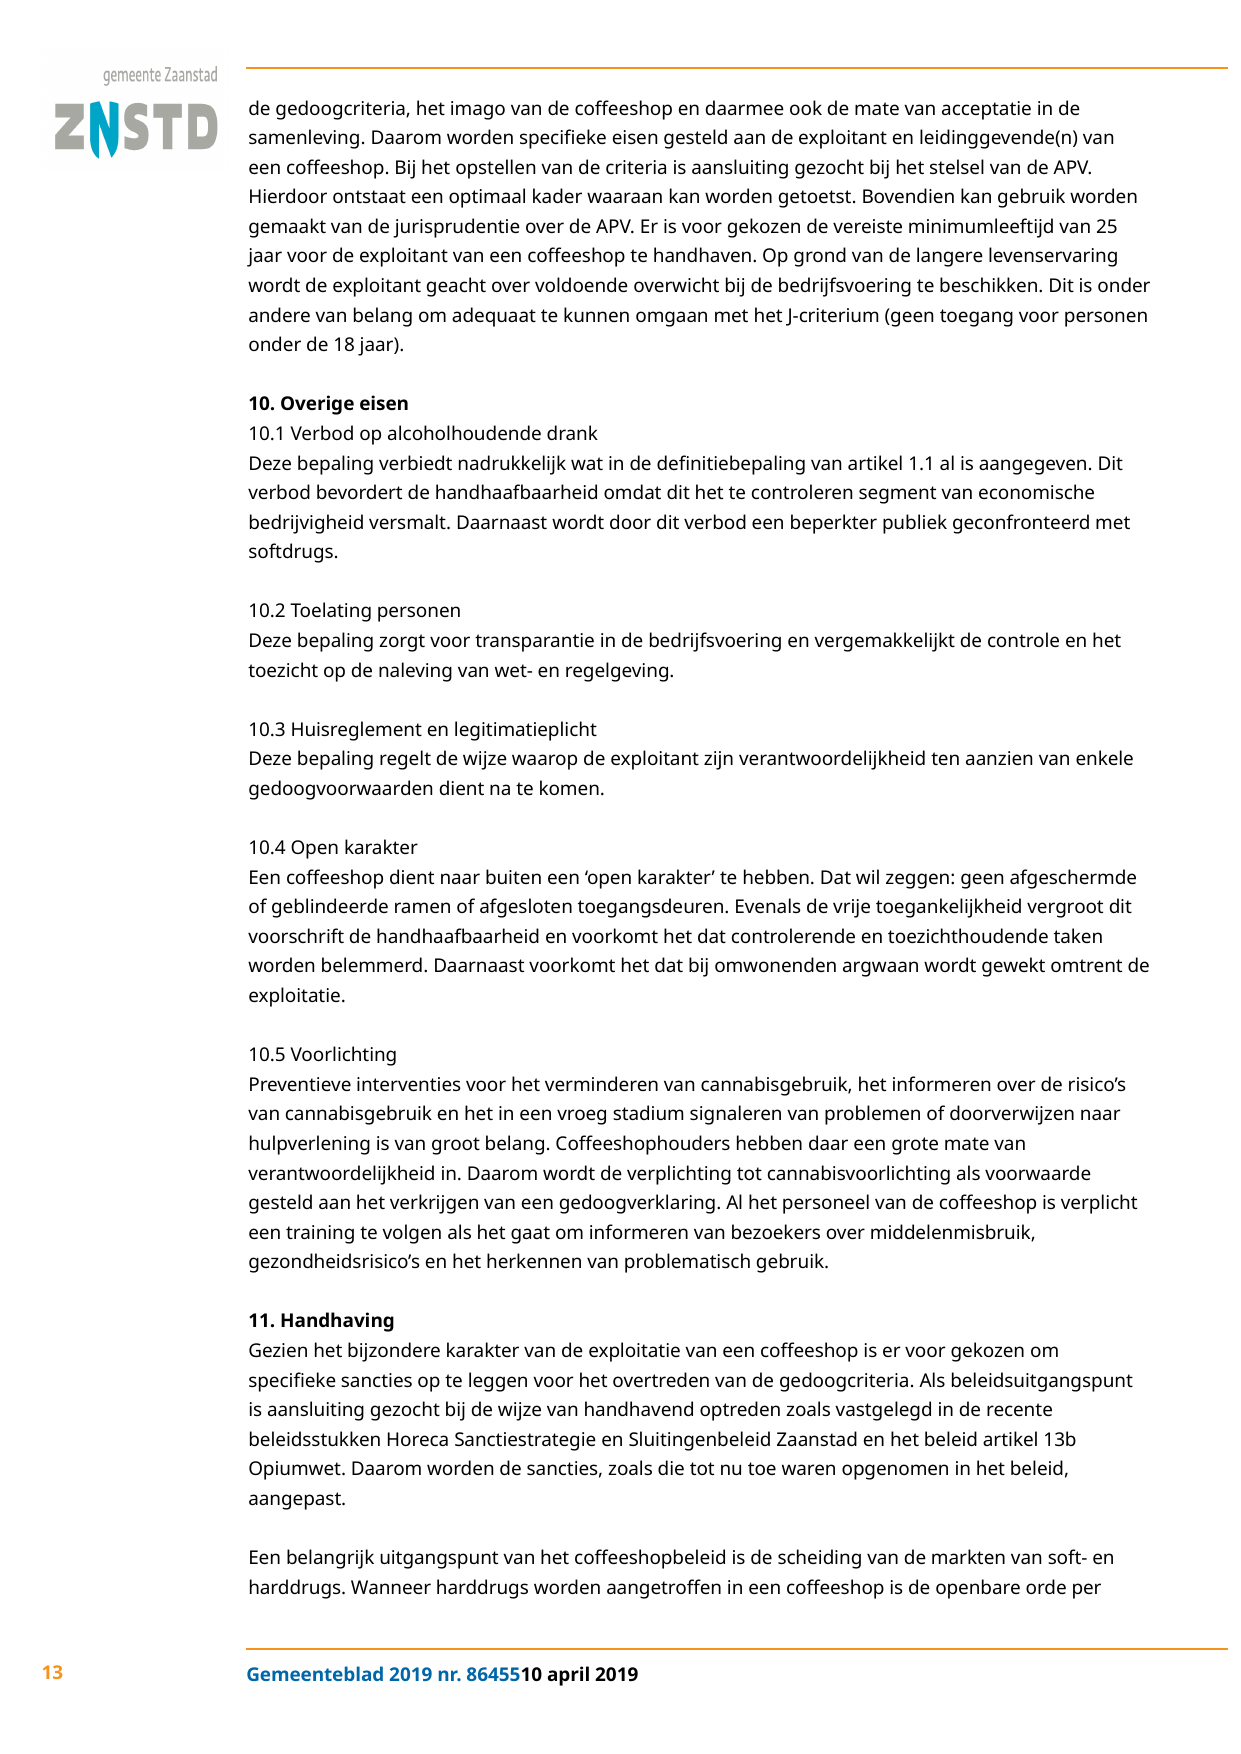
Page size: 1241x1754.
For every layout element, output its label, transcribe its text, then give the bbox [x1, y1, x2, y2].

text 10.2 Toelating personen [248, 598, 1152, 623]
text 10.3 Huisreglement en legitimatieplicht [248, 716, 1152, 742]
text Gezien het bijzondere karakter van de exploitatie van een coffeeshop is er voor gekozen om specifieke sancties op te leggen voor het overtreden van de gedoogcriteria. Als beleidsuitgangspunt is aansluiting gezocht bij de wijze van handhavend optreden zoals vastgelegd in de recente beleidsstukken Horeca Sanctiestrategie en Sluitingenbeleid Zaanstad en het beleid artikel 13b Opiumwet. Daarom worden de sancties, zoals die tot nu toe waren opgenomen in het beleid, aangepast. [248, 1337, 1152, 1511]
text 10.1 Verbod op alcoholhoudende drank [248, 420, 1152, 446]
text 10.5 Voorlichting [248, 1041, 1152, 1067]
text Deze bepaling zorgt voor transparantie in de bedrijfsvoering en vergemakkelijkt de controle en het toezicht op de naleving van wet- en regelgeving. [248, 627, 1152, 683]
text 10.4 Open karakter [248, 834, 1152, 860]
text Preventieve interventies voor het verminderen van cannabisgebruik, het informeren over de risico’s van cannabisgebruik en het in een vroeg stadium signaleren van problemen of doorverwijzen naar hulpverlening is van groot belang. Coffeeshophouders hebben daar een grote mate van verantwoordelijkheid in. Daarom wordt de verplichting tot cannabisvoorlichting als voorwaarde gesteld aan het verkrijgen van een gedoogverklaring. Al het personeel van de coffeeshop is verplicht een training te volgen als het gaat om informeren van bezoekers over middelenmisbruik, gezondheidsrisico’s en het herkennen van problematisch gebruik. [248, 1071, 1152, 1274]
text Een coffeeshop dient naar buiten een ‘open karakter’ te hebben. Dat wil zeggen: geen afgeschermde of geblindeerde ramen of afgesloten toegangsdeuren. Evenals de vrije toegankelijkheid vergroot dit voorschrift de handhaafbaarheid en voorkomt het dat controlerende en toezichthoudende taken worden belemmerd. Daarnaast voorkomt het dat bij omwonenden argwaan wordt gewekt omtrent de exploitatie. [248, 864, 1152, 1008]
text Deze bepaling regelt de wijze waarop de exploitant zijn verantwoordelijkheid ten aanzien van enkele gedoogvoorwaarden dient na te komen. [248, 746, 1152, 801]
text 11. Handhaving [248, 1308, 1152, 1333]
picture [41, 47, 231, 172]
text 10. Overige eisen [248, 391, 1152, 416]
text Deze bepaling verbiedt nadrukkelijk wat in de definitiebepaling van artikel 1.1 al is aangegeven. Dit verbod bevordert de handhaafbaarheid omdat dit het te controleren segment van economische bedrijvigheid versmalt. Daarnaast wordt door dit verbod een beperkter publiek geconfronteerd met softdrugs. [248, 450, 1152, 564]
text de gedoogcriteria, het imago van de coffeeshop en daarmee ook de mate van acceptatie in de samenleving. Daarom worden specifieke eisen gesteld aan de exploitant en leidinggevende(n) van een coffeeshop. Bij het opstellen van de criteria is aansluiting gezocht bij het stelsel van de APV. Hierdoor ontstaat een optimaal kader waaraan kan worden getoetst. Bovendien kan gebruik worden gemaakt van de jurisprudentie over de APV. Er is voor gekozen de vereiste minimumleeftijd van 25 jaar voor de exploitant van een coffeeshop te handhaven. Op grond van de langere levenservaring wordt de exploitant geacht over voldoende overwicht bij de bedrijfsvoering te beschikken. Dit is onder andere van belang om adequaat te kunnen omgaan met het J-criterium (geen toegang voor personen onder de 18 jaar). [248, 95, 1152, 357]
text Een belangrijk uitgangspunt van het coffeeshopbeleid is de scheiding van de markten van soft- en harddrugs. Wanneer harddrugs worden aangetroffen in een coffeeshop is de openbare orde per [248, 1544, 1152, 1600]
